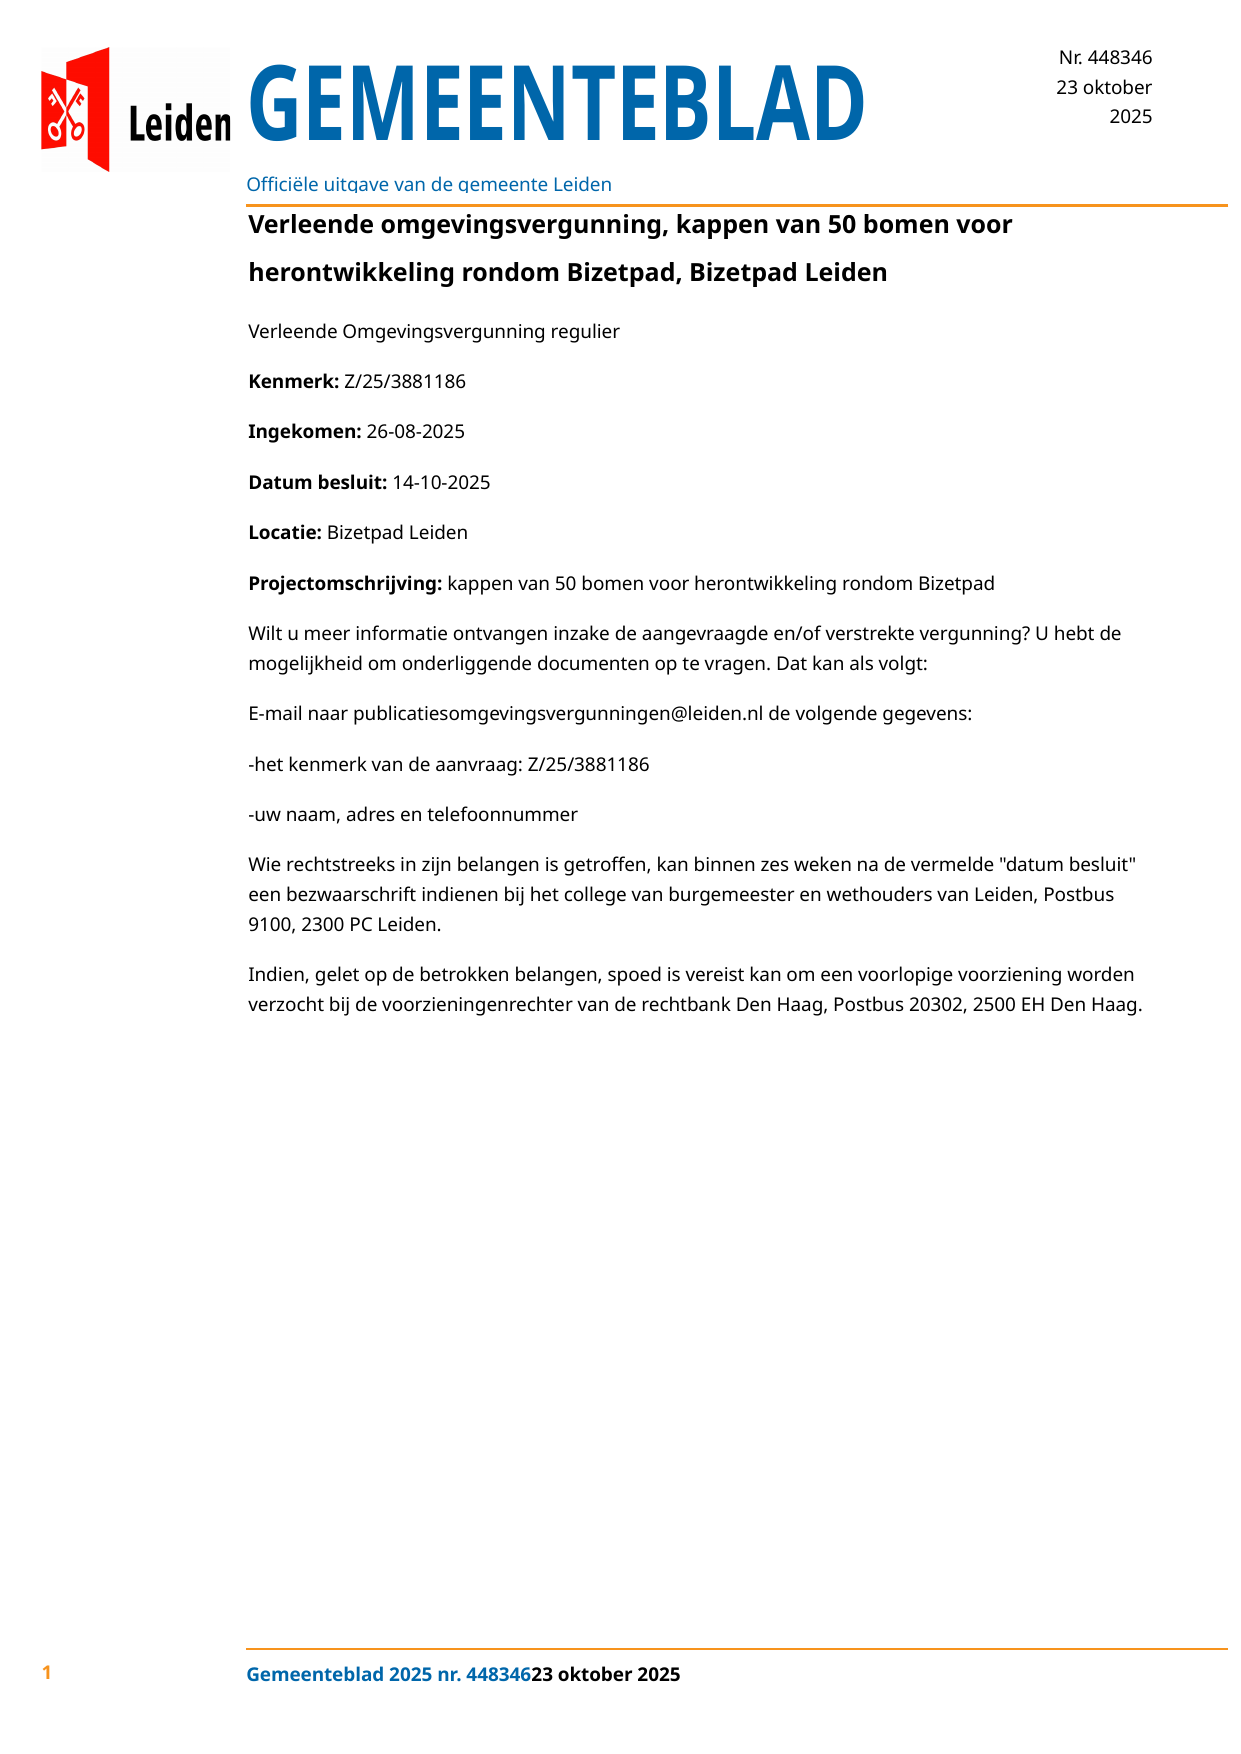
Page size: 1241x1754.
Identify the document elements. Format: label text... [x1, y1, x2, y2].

text Ingekomen: 26-08-2025 [248, 419, 1152, 444]
text Wie rechtstreeks in zijn belangen is getroffen, kan binnen zes weken na de vermelde "datum besluit" een bezwaarschrift indienen bij het college van burgemeester en wethouders van Leiden, Postbus 9100, 2300 PC Leiden. [248, 852, 1152, 937]
text E-mail naar publicatiesomgevingsvergunningen@leiden.nl de volgende gegevens: [248, 700, 1152, 726]
text Datum besluit: 14-10-2025 [248, 469, 1152, 495]
text Locatie: Bizetpad Leiden [248, 519, 1152, 545]
text Indien, gelet op de betrokken belangen, spoed is vereist kan om een voorlopige voorziening worden verzocht bij de voorzieningenrechter van de rechtbank Den Haag, Postbus 20302, 2500 EH Den Haag. [248, 961, 1152, 1017]
text Verleende Omgevingsvergunning regulier [248, 318, 1152, 344]
text -uw naam, adres en telefoonnummer [248, 801, 1152, 827]
picture [41, 47, 231, 172]
text -het kenmerk van de aanvraag: Z/25/3881186 [248, 751, 1152, 777]
text Verleende omgevingsvergunning, kappen van 50 bomen voor herontwikkeling rondom Bizetpad, Bizetpad Leiden [248, 207, 1152, 288]
text Projectomschrijving: kappen van 50 bomen voor herontwikkeling rondom Bizetpad [248, 570, 1152, 596]
text Wilt u meer informatie ontvangen inzake de aangevraagde en/of verstrekte vergunning? U hebt de mogelijkheid om onderliggende documenten op te vragen. Dat kan als volgt: [248, 620, 1152, 676]
text Kenmerk: Z/25/3881186 [248, 368, 1152, 394]
